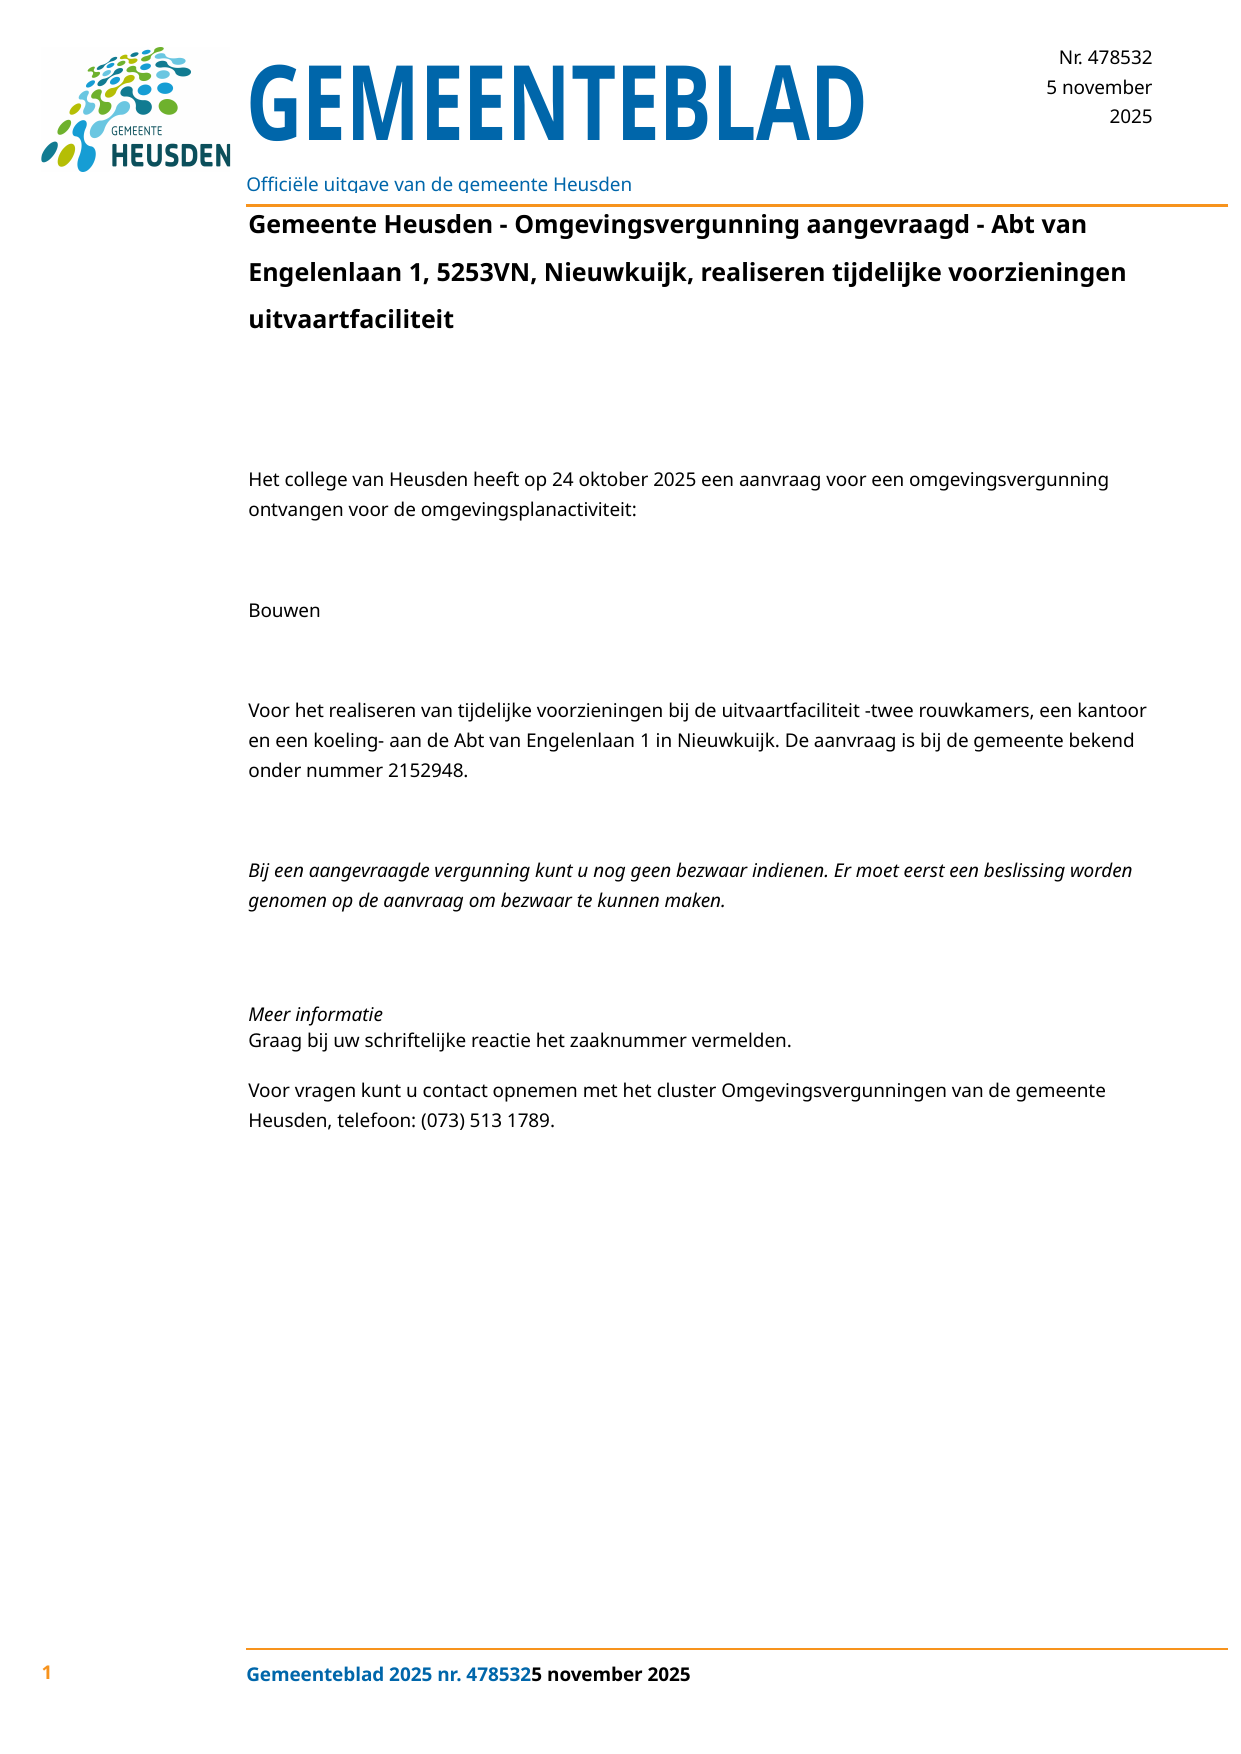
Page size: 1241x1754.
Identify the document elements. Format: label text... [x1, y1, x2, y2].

text Het college van Heusden heeft op 24 oktober 2025 een aanvraag voor een omgevingsvergunning ontvangen voor de omgevingsplanactiviteit: [248, 466, 1152, 522]
text Gemeente Heusden - Omgevingsvergunning aangevraagd - Abt van Engelenlaan 1, 5253VN, Nieuwkuijk, realiseren tijdelijke voorzieningen uitvaartfaciliteit [248, 207, 1152, 336]
text Voor het realiseren van tijdelijke voorzieningen bij de uitvaartfaciliteit -twee rouwkamers, een kantoor en een koeling- aan de Abt van Engelenlaan 1 in Nieuwkuijk. De aanvraag is bij de gemeente bekend onder nummer 2152948. [248, 698, 1152, 782]
text Bouwen [248, 597, 1152, 622]
text Voor vragen kunt u contact opnemen met het cluster Omgevingsvergunningen van de gemeente Heusden, telefoon: (073) 513 1789. [248, 1078, 1152, 1133]
text Bij een aangevraagde vergunning kunt u nog geen bezwaar indienen. Er moet eerst een beslissing worden genomen op de aanvraag om bezwaar te kunnen maken. [248, 858, 1152, 913]
picture [41, 47, 231, 172]
text Meer informatie [248, 1002, 1152, 1027]
text Graag bij uw schriftelijke reactie het zaaknummer vermelden. [248, 1027, 1152, 1053]
